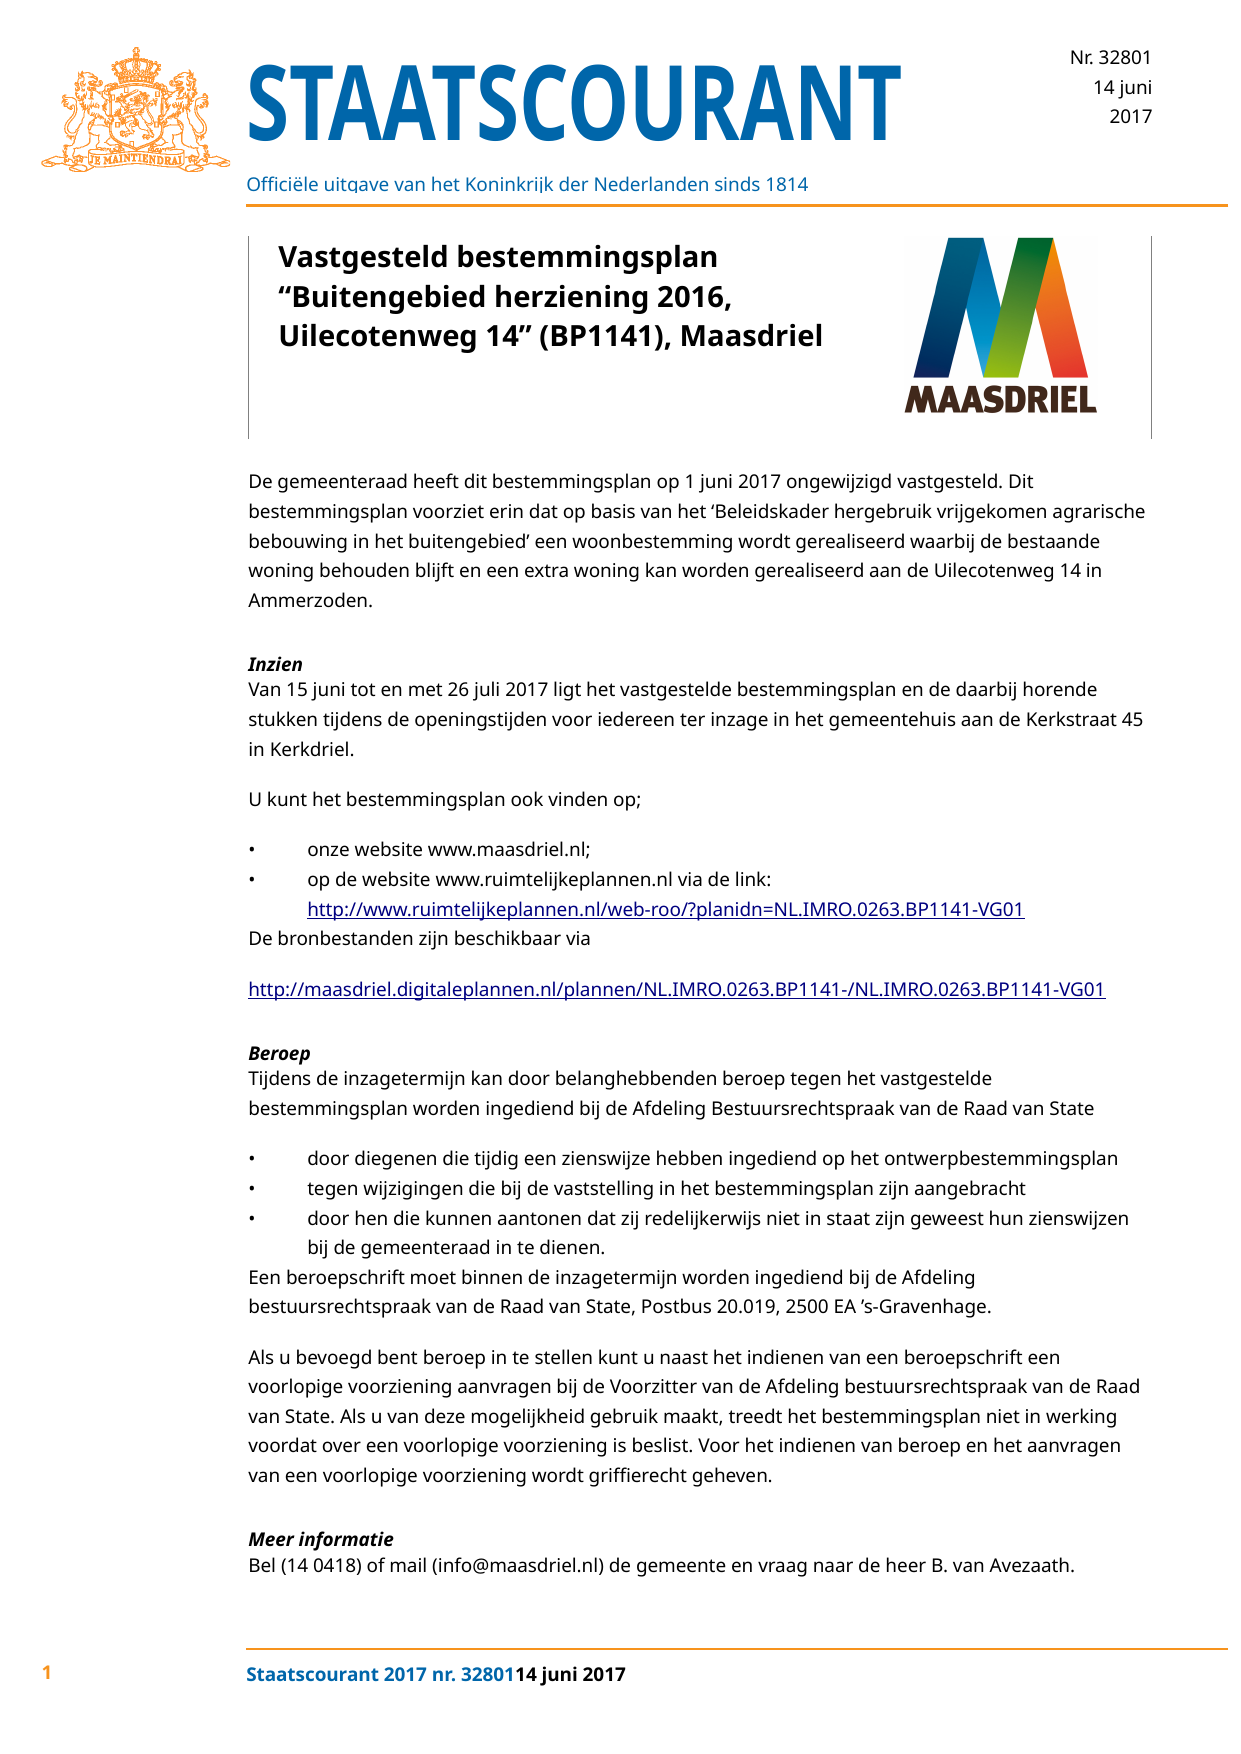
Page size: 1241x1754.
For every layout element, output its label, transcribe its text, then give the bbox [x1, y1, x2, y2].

text U kunt het bestemmingsplan ook vinden op; [248, 786, 1152, 812]
table_header Vastgesteld bestemmingsplan “Buitengebied herziening 2016, Uilecotenweg 14” (BP1141), Maasdriel [249, 236, 850, 439]
text De bronbestanden zijn beschikbaar via [248, 925, 1152, 951]
list onze website www.maasdriel.nl; [248, 837, 1152, 862]
text Inzien [248, 651, 1152, 677]
text Als u bevoegd bent beroep in te stellen kunt u naast het indienen van een beroepschrift een voorlopige voorziening aanvragen bij de Voorzitter van de Afdeling bestuursrechtspraak van de Raad van State. Als u van deze mogelijkheid gebruik maakt, treedt het bestemmingsplan niet in werking voordat over een voorlopige voorziening is beslist. Voor het indienen van beroep en het aanvragen van een voorlopige voorziening wordt griffierecht geheven. [248, 1344, 1152, 1488]
list door hen die kunnen aantonen dat zij redelijkerwijs niet in staat zijn geweest hun zienswijzen bij de gemeenteraad in te dienen. [248, 1205, 1152, 1260]
picture [41, 47, 231, 172]
text De gemeenteraad heeft dit bestemmingsplan op 1 juni 2017 ongewijzigd vastgesteld. Dit bestemmingsplan voorziet erin dat op basis van het ‘Beleidskader hergebruik vrijgekomen agrarische bebouwing in het buitengebied’ een woonbestemming wordt gerealiseerd waarbij de bestaande woning behouden blijft en een extra woning kan worden gerealiseerd aan de Uilecotenweg 14 in Ammerzoden. [248, 469, 1152, 613]
text Meer informatie [248, 1526, 1152, 1552]
list tegen wijzigingen die bij de vaststelling in het bestemmingsplan zijn aangebracht [248, 1175, 1152, 1201]
text http://maasdriel.digitaleplannen.nl/plannen/NL.IMRO.0263.BP1141-/NL.IMRO.0263.BP1141-VG01 [248, 976, 1152, 1002]
text Een beroepschrift moet binnen de inzagetermijn worden ingediend bij de Afdeling bestuursrechtspraak van de Raad van State, Postbus 20.019, 2500 EA ’s-Gravenhage. [248, 1264, 1152, 1319]
table_header [850, 236, 903, 413]
picture [903, 236, 1098, 414]
list http://www.ruimtelijkeplannen.nl/web-roo/?planidn=NL.IMRO.0263.BP1141-VG01 [248, 896, 1152, 922]
list op de website www.ruimtelijkeplannen.nl via de link: [248, 866, 1152, 892]
text Van 15 juni tot en met 26 juli 2017 ligt het vastgestelde bestemmingsplan en de daarbij horende stukken tijdens de openingstijden voor iedereen ter inzage in het gemeentehuis aan de Kerkstraat 45 in Kerkdriel. [248, 677, 1152, 762]
list door diegenen die tijdig een zienswijze hebben ingediend op het ontwerpbestemmingsplan [248, 1146, 1152, 1171]
table_header [850, 414, 1151, 439]
table_header [1098, 236, 1151, 413]
text Beroep [248, 1040, 1152, 1066]
text Bel (14 0418) of mail (info@maasdriel.nl) de gemeente en vraag naar de heer B. van Avezaath. [248, 1552, 1152, 1578]
text Tijdens de inzagetermijn kan door belanghebbenden beroep tegen het vastgestelde bestemmingsplan worden ingediend bij de Afdeling Bestuursrechtspraak van de Raad van State [248, 1066, 1152, 1121]
